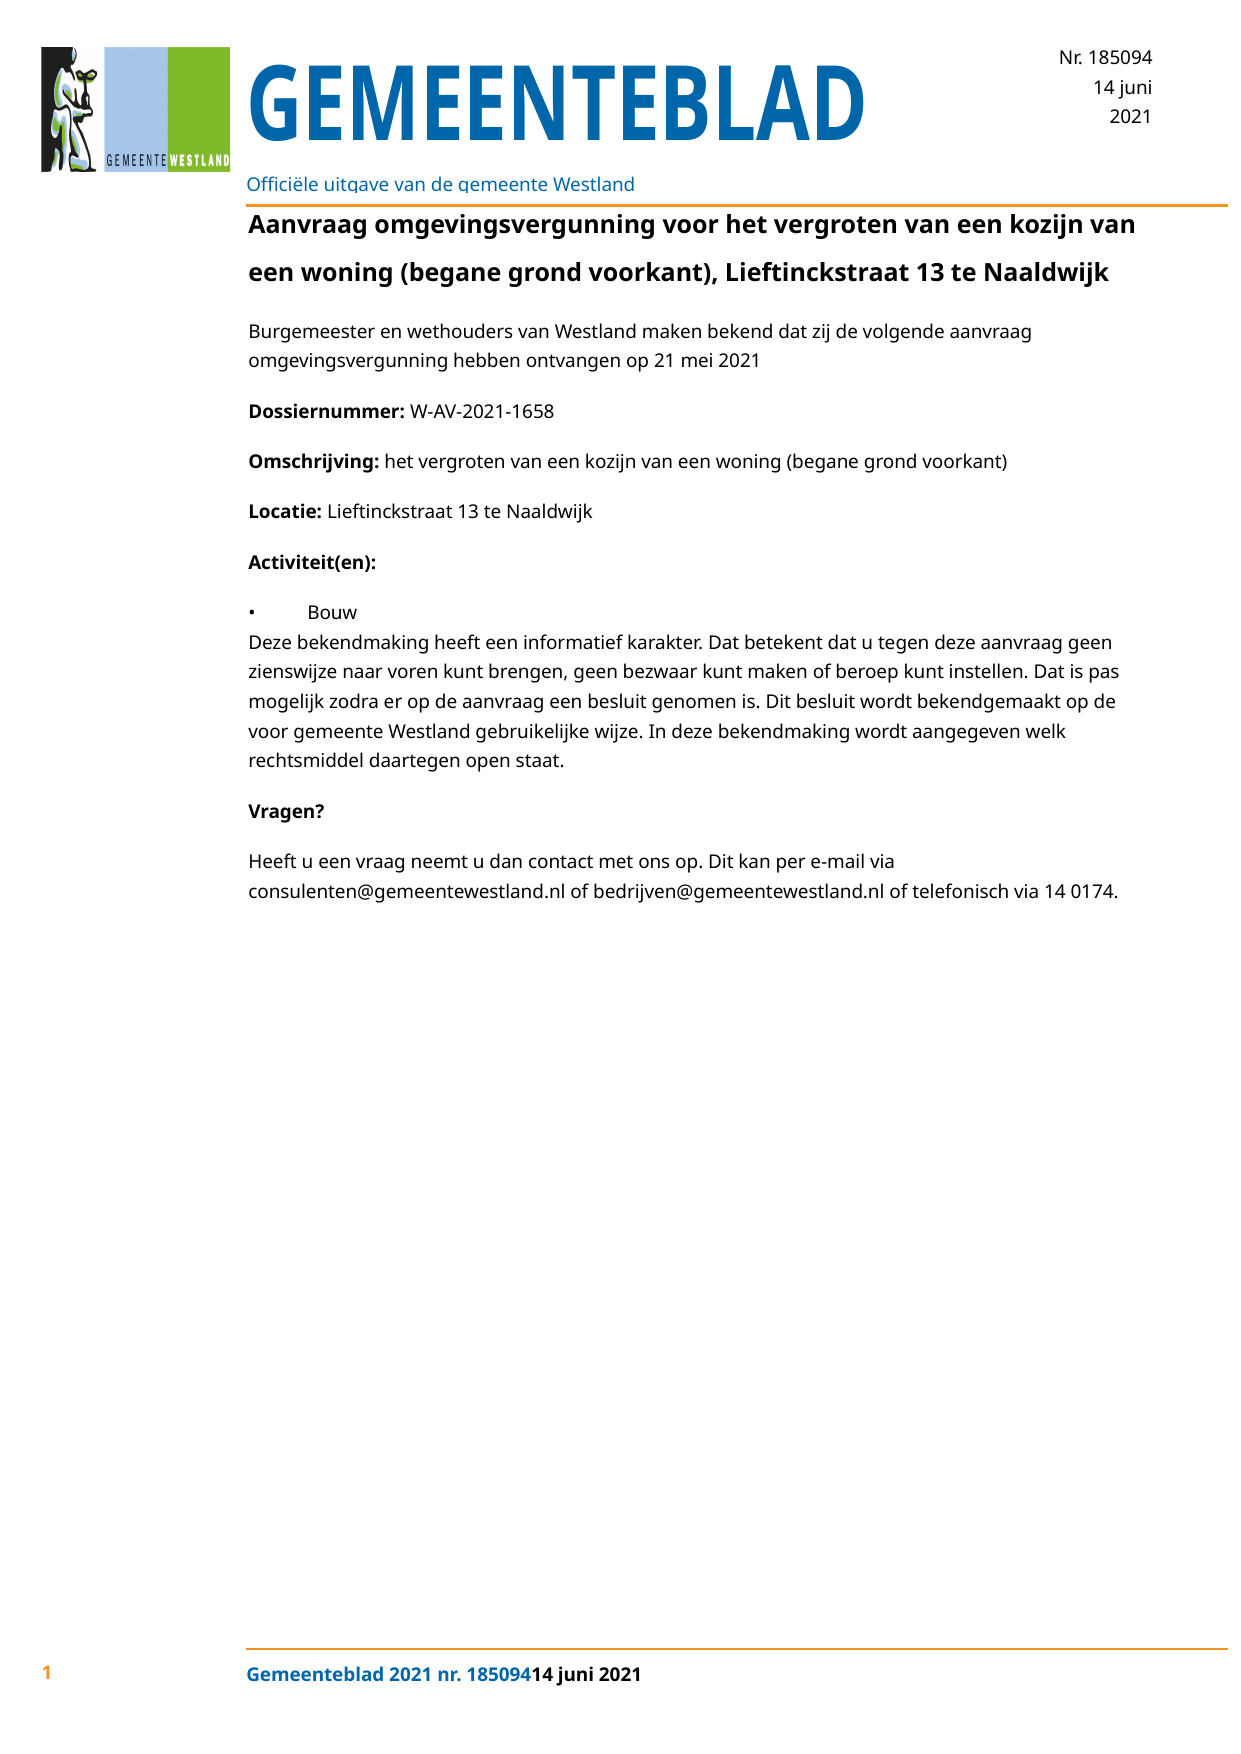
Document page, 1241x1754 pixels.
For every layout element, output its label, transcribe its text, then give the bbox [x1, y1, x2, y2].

text Vragen? [248, 798, 1152, 824]
text Burgemeester en wethouders van Westland maken bekend dat zij de volgende aanvraag omgevingsvergunning hebben ontvangen op 21 mei 2021 [248, 318, 1152, 373]
text Heeft u een vraag neemt u dan contact met ons op. Dit kan per e-mail via consulenten@gemeentewestland.nl of bedrijven@gemeentewestland.nl of telefonisch via 14 0174. [248, 848, 1152, 904]
picture [41, 47, 231, 172]
text Omschrijving: het vergroten van een kozijn van een woning (begane grond voorkant) [248, 448, 1152, 474]
text Aanvraag omgevingsvergunning voor het vergroten van een kozijn van een woning (begane grond voorkant), Lieftinckstraat 13 te Naaldwijk [248, 207, 1152, 288]
list Bouw [248, 599, 1152, 625]
text Dossiernummer: W-AV-2021-1658 [248, 398, 1152, 424]
text Locatie: Lieftinckstraat 13 te Naaldwijk [248, 499, 1152, 524]
text Activiteit(en): [248, 549, 1152, 575]
text Deze bekendmaking heeft een informatief karakter. Dat betekent dat u tegen deze aanvraag geen zienswijze naar voren kunt brengen, geen bezwaar kunt maken of beroep kunt instellen. Dat is pas mogelijk zodra er op de aanvraag een besluit genomen is. Dit besluit wordt bekendgemaakt op de voor gemeente Westland gebruikelijke wijze. In deze bekendmaking wordt aangegeven welk rechtsmiddel daartegen open staat. [248, 629, 1152, 773]
